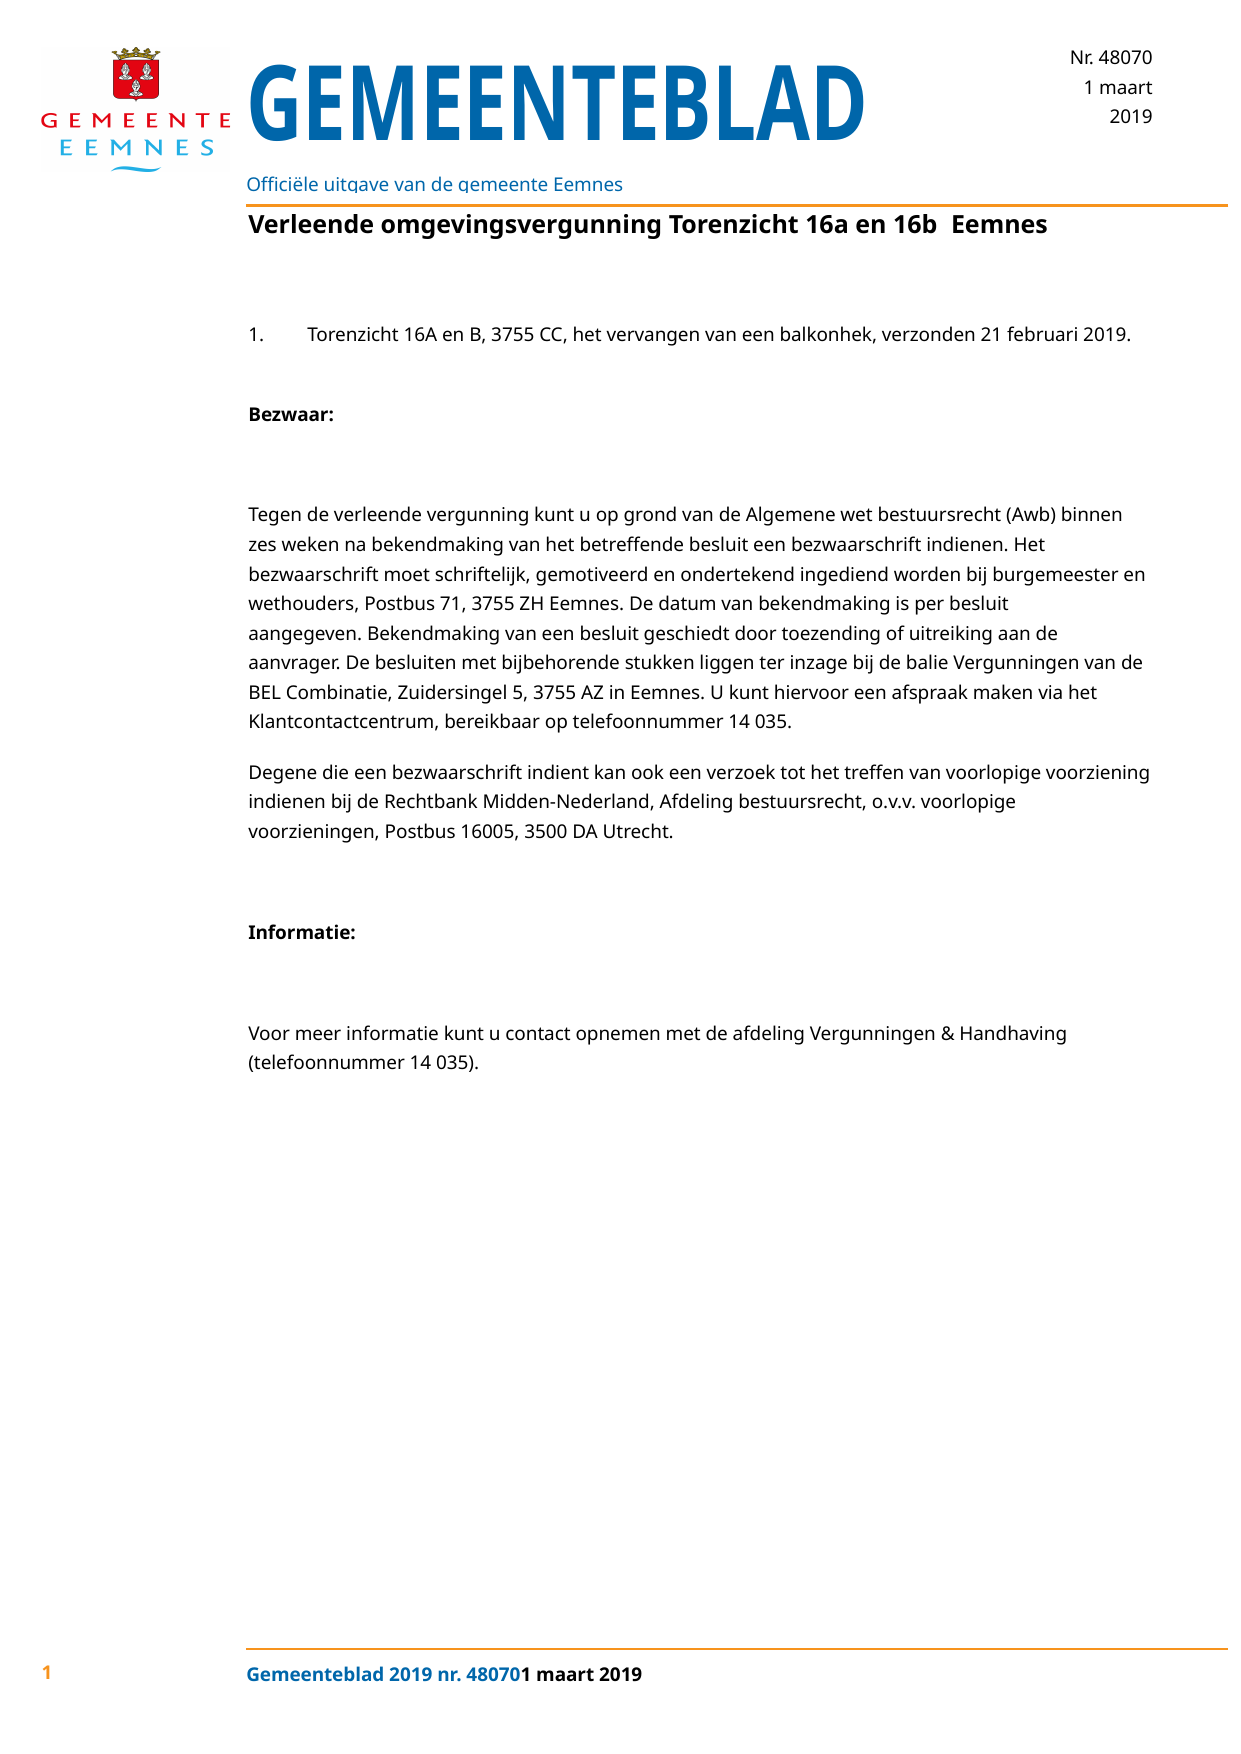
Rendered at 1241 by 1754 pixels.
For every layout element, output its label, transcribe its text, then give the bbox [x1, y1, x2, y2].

text Degene die een bezwaarschrift indient kan ook een verzoek tot het treffen van voorlopige voorziening indienen bij de Rechtbank Midden-Nederland, Afdeling bestuursrecht, o.v.v. voorlopige voorzieningen, Postbus 16005, 3500 DA Utrecht. [248, 759, 1152, 844]
text Informatie: [248, 919, 1152, 945]
picture [41, 47, 231, 172]
text Bezwaar: [248, 401, 1152, 426]
text Verleende omgevingsvergunning Torenzicht 16a en 16b Eemnes [248, 207, 1152, 241]
text Voor meer informatie kunt u contact opnemen met de afdeling Vergunningen & Handhaving (telefoonnummer 14 035). [248, 1020, 1152, 1075]
list Torenzicht 16A en B, 3755 CC, het vervangen van een balkonhek, verzonden 21 februari 2019. [248, 321, 1152, 346]
text Tegen de verleende vergunning kunt u op grond van de Algemene wet bestuursrecht (Awb) binnen zes weken na bekendmaking van het betreffende besluit een bezwaarschrift indienen. Het bezwaarschrift moet schriftelijk, gemotiveerd en ondertekend ingediend worden bij burgemeester en wethouders, Postbus 71, 3755 ZH Eemnes. De datum van bekendmaking is per besluit aangegeven. Bekendmaking van een besluit geschiedt door toezending of uitreiking aan de aanvrager. De besluiten met bijbehorende stukken liggen ter inzage bij de balie Vergunningen van de BEL Combinatie, Zuidersingel 5, 3755 AZ in Eemnes. U kunt hiervoor een afspraak maken via het Klantcontactcentrum, bereikbaar op telefoonnummer 14 035. [248, 502, 1152, 734]
